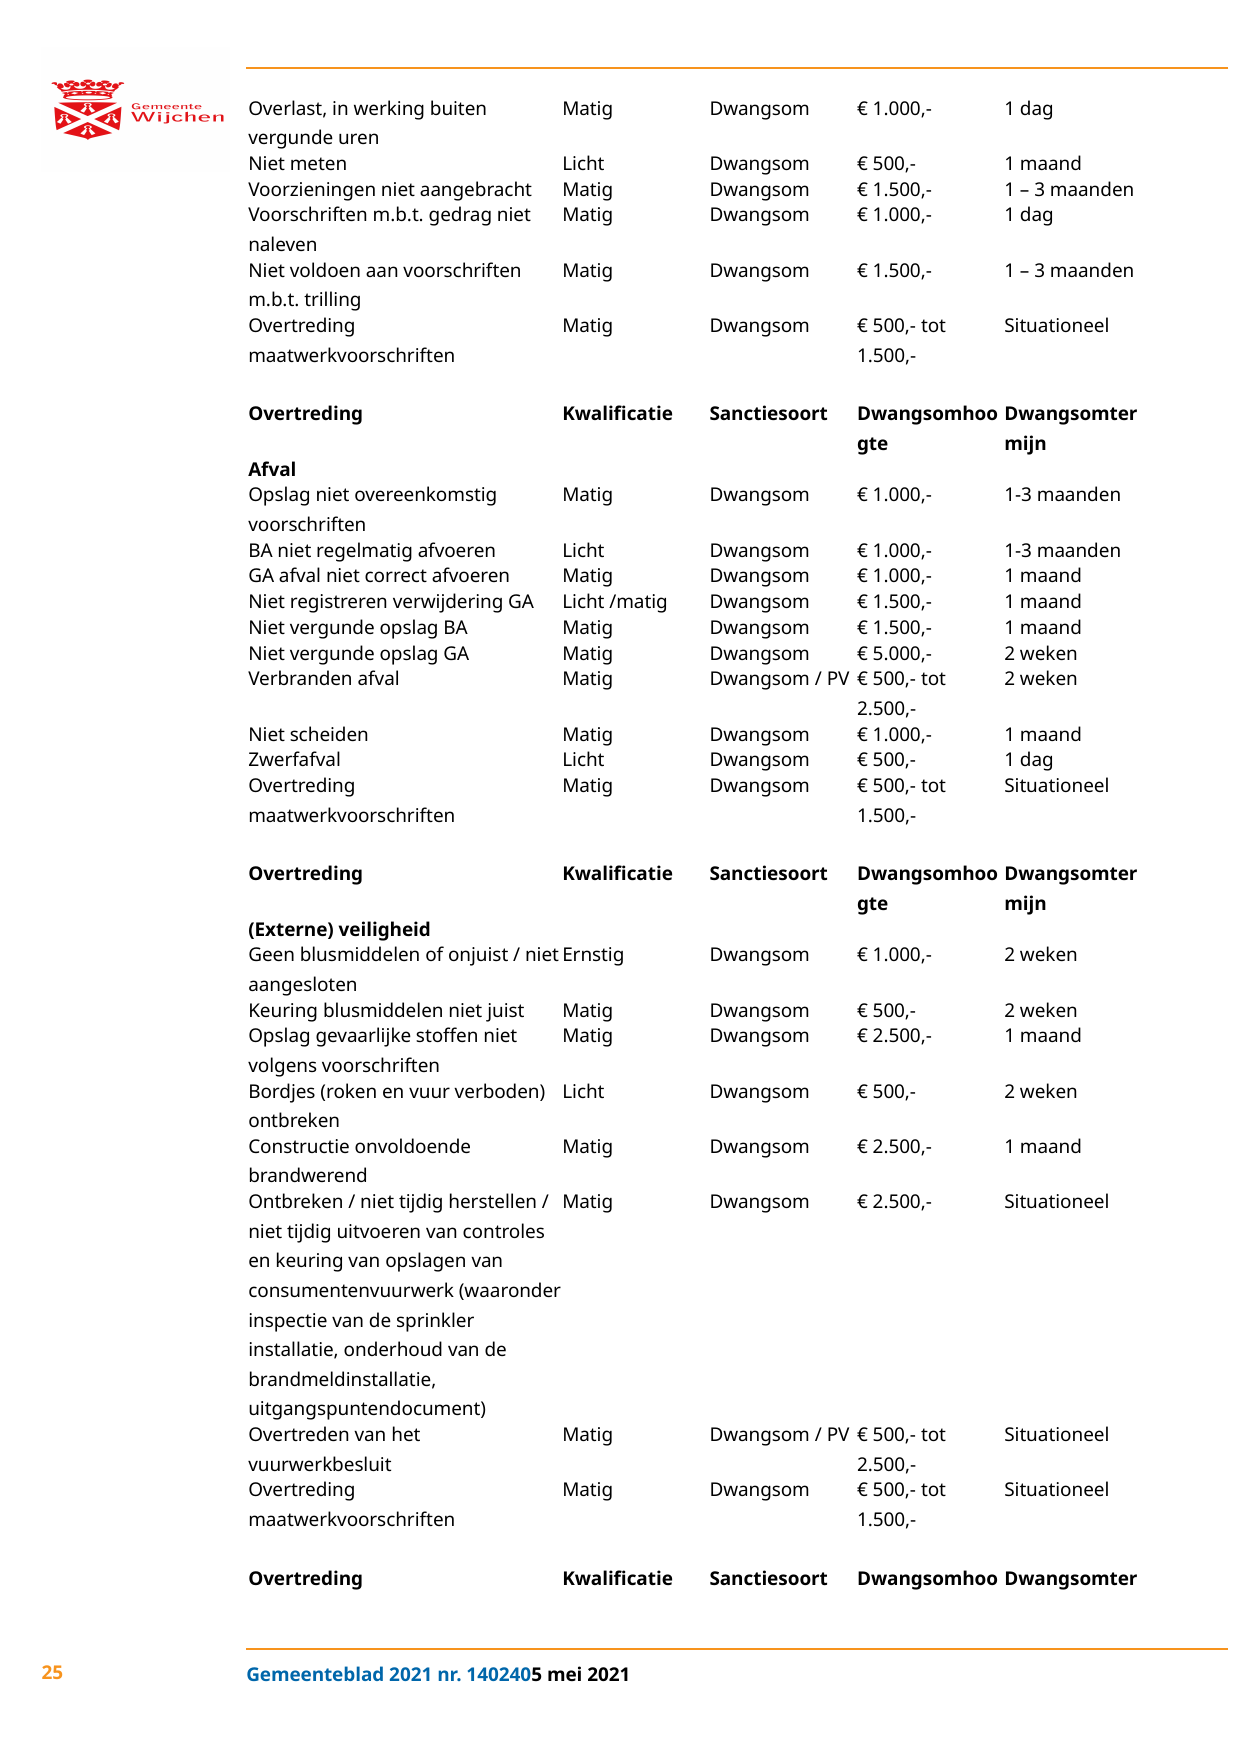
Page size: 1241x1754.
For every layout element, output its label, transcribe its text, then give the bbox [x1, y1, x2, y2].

table_cell Matig [562, 997, 709, 1022]
table_header Sanctiesoort [709, 400, 857, 456]
table_header Overtreding [248, 1565, 562, 1591]
table_cell Zwerfafval [248, 746, 562, 772]
table_cell Matig [562, 95, 709, 150]
table_cell € 500,- tot 1.500,- [857, 772, 1004, 827]
table_cell € 1.000,- [857, 537, 1004, 562]
table_cell Matig [562, 312, 709, 367]
table_cell € 2.500,- [857, 1023, 1004, 1078]
table_cell Matig [562, 202, 709, 257]
table_cell € 1.500,- [857, 588, 1004, 614]
table_header Kwalificatie [562, 400, 709, 456]
table_cell Dwangsom [709, 1189, 857, 1421]
table_cell 1 dag [1004, 95, 1152, 150]
table_cell Dwangsom [709, 563, 857, 588]
table_cell Matig [562, 614, 709, 640]
table_cell 2 weken [1004, 640, 1152, 665]
table_cell Dwangsom [709, 1133, 857, 1188]
table_cell Situationeel [1004, 1421, 1152, 1477]
table_cell Matig [562, 640, 709, 665]
table_cell Matig [562, 721, 709, 746]
table_cell 1 maand [1004, 150, 1152, 176]
table_cell Matig [562, 1189, 709, 1421]
table_cell 1 dag [1004, 202, 1152, 257]
table_cell Licht [562, 150, 709, 176]
table_cell € 1.500,- [857, 257, 1004, 312]
table_cell Dwangsom [709, 721, 857, 746]
table_cell Geen blusmiddelen of onjuist / niet aangesloten [248, 941, 562, 997]
table_cell € 1.000,- [857, 563, 1004, 588]
table_cell 1 – 3 maanden [1004, 257, 1152, 312]
table_cell Niet vergunde opslag BA [248, 614, 562, 640]
table_cell 1 dag [1004, 746, 1152, 772]
table_cell 1 maand [1004, 1133, 1152, 1188]
table_cell € 500,- tot 1.500,- [857, 312, 1004, 367]
table_cell Situationeel [1004, 312, 1152, 367]
table_cell € 1.500,- [857, 176, 1004, 202]
table_cell € 2.500,- [857, 1133, 1004, 1188]
table_cell Dwangsom [709, 537, 857, 562]
table_cell Dwangsom [709, 772, 857, 827]
table_cell 2 weken [1004, 1078, 1152, 1133]
table_cell Overtreden van het vuurwerkbesluit [248, 1421, 562, 1477]
table_cell Ernstig [562, 941, 709, 997]
table_cell Bordjes (roken en vuur verboden) ontbreken [248, 1078, 562, 1133]
table_cell 2 weken [1004, 997, 1152, 1022]
table_cell 1-3 maanden [1004, 481, 1152, 537]
table_cell Afval [248, 456, 1152, 481]
table_cell Niet vergunde opslag GA [248, 640, 562, 665]
table_cell € 500,- tot 2.500,- [857, 1421, 1004, 1477]
table_cell 1 – 3 maanden [1004, 176, 1152, 202]
table_cell € 500,- [857, 746, 1004, 772]
table_cell Matig [562, 176, 709, 202]
table_cell € 500,- tot 1.500,- [857, 1477, 1004, 1532]
table_cell Keuring blusmiddelen niet juist [248, 997, 562, 1022]
table_header Kwalificatie [562, 1565, 709, 1591]
table_cell Niet meten [248, 150, 562, 176]
table_cell Voorschriften m.b.t. gedrag niet naleven [248, 202, 562, 257]
table_header Dwangsomhoogte [857, 400, 1004, 456]
table_cell Dwangsom [709, 941, 857, 997]
table_header Overtreding [248, 860, 562, 916]
table_cell Overlast, in werking buiten vergunde uren [248, 95, 562, 150]
table_cell Dwangsom [709, 95, 857, 150]
table_cell € 500,- [857, 1078, 1004, 1133]
picture [41, 47, 231, 172]
table_header Dwangsomhoo [857, 1565, 1004, 1591]
table_cell 1 maand [1004, 588, 1152, 614]
table_cell Licht [562, 537, 709, 562]
table_cell Niet registreren verwijdering GA [248, 588, 562, 614]
table_cell 2 weken [1004, 665, 1152, 721]
table_cell Overtreding maatwerkvoorschriften [248, 312, 562, 367]
table_cell Constructie onvoldoende brandwerend [248, 1133, 562, 1188]
table_cell 1-3 maanden [1004, 537, 1152, 562]
table_cell Dwangsom [709, 312, 857, 367]
table_cell Situationeel [1004, 1477, 1152, 1532]
table_header Dwangsomtermijn [1004, 860, 1152, 916]
table_cell € 500,- [857, 150, 1004, 176]
table_cell Dwangsom [709, 176, 857, 202]
table_cell Matig [562, 257, 709, 312]
table_cell Dwangsom / PV [709, 1421, 857, 1477]
table_cell Dwangsom [709, 640, 857, 665]
table_cell 1 maand [1004, 1023, 1152, 1078]
table_cell Situationeel [1004, 1189, 1152, 1421]
table_cell Dwangsom / PV [709, 665, 857, 721]
table_cell € 5.000,- [857, 640, 1004, 665]
table_cell € 1.000,- [857, 941, 1004, 997]
table_cell Overtreding maatwerkvoorschriften [248, 772, 562, 827]
table_cell Niet scheiden [248, 721, 562, 746]
table_cell Dwangsom [709, 614, 857, 640]
table_cell GA afval niet correct afvoeren [248, 563, 562, 588]
table_cell Dwangsom [709, 1477, 857, 1532]
table_cell Dwangsom [709, 588, 857, 614]
table_cell 1 maand [1004, 614, 1152, 640]
table_header Sanctiesoort [709, 860, 857, 916]
table_cell Dwangsom [709, 257, 857, 312]
table_cell € 1.000,- [857, 721, 1004, 746]
table_cell Matig [562, 1023, 709, 1078]
table_cell Dwangsom [709, 150, 857, 176]
table_cell Dwangsom [709, 202, 857, 257]
table_cell € 1.000,- [857, 95, 1004, 150]
table_cell Ontbreken / niet tijdig herstellen / niet tijdig uitvoeren van controles en keuring van opslagen van consumentenvuurwerk (waaronder inspectie van de sprinkler installatie, onderhoud van de brandmeldinstallatie, uitgangspuntendocument) [248, 1189, 562, 1421]
table_cell Dwangsom [709, 1078, 857, 1133]
table_header Dwangsomtermijn [1004, 400, 1152, 456]
table_cell Matig [562, 665, 709, 721]
table_cell Matig [562, 481, 709, 537]
table_cell Opslag gevaarlijke stoffen niet volgens voorschriften [248, 1023, 562, 1078]
table_cell Verbranden afval [248, 665, 562, 721]
table_header Dwangsomter [1004, 1565, 1152, 1591]
table_cell € 1.500,- [857, 614, 1004, 640]
table_cell Matig [562, 1421, 709, 1477]
table_header Overtreding [248, 400, 562, 456]
table_cell Dwangsom [709, 746, 857, 772]
table_cell € 1.000,- [857, 202, 1004, 257]
table_cell Licht [562, 746, 709, 772]
table_cell Dwangsom [709, 1023, 857, 1078]
table_cell 2 weken [1004, 941, 1152, 997]
table_cell Matig [562, 1133, 709, 1188]
table_cell Matig [562, 772, 709, 827]
table_cell Matig [562, 1477, 709, 1532]
table_cell BA niet regelmatig afvoeren [248, 537, 562, 562]
table_cell (Externe) veiligheid [248, 916, 1152, 941]
table_cell Situationeel [1004, 772, 1152, 827]
table_cell 1 maand [1004, 721, 1152, 746]
table_cell € 1.000,- [857, 481, 1004, 537]
table_cell Matig [562, 563, 709, 588]
table_cell 1 maand [1004, 563, 1152, 588]
table_cell € 500,- [857, 997, 1004, 1022]
table_cell Niet voldoen aan voorschriften m.b.t. trilling [248, 257, 562, 312]
table_header Kwalificatie [562, 860, 709, 916]
table_cell Licht /matig [562, 588, 709, 614]
table_cell Voorzieningen niet aangebracht [248, 176, 562, 202]
table_cell € 500,- tot 2.500,- [857, 665, 1004, 721]
table_cell Opslag niet overeenkomstig voorschriften [248, 481, 562, 537]
table_cell Licht [562, 1078, 709, 1133]
table_header Dwangsomhoogte [857, 860, 1004, 916]
table_header Sanctiesoort [709, 1565, 857, 1591]
table_cell Dwangsom [709, 997, 857, 1022]
table_cell € 2.500,- [857, 1189, 1004, 1421]
table_cell Dwangsom [709, 481, 857, 537]
table_cell Overtreding maatwerkvoorschriften [248, 1477, 562, 1532]
